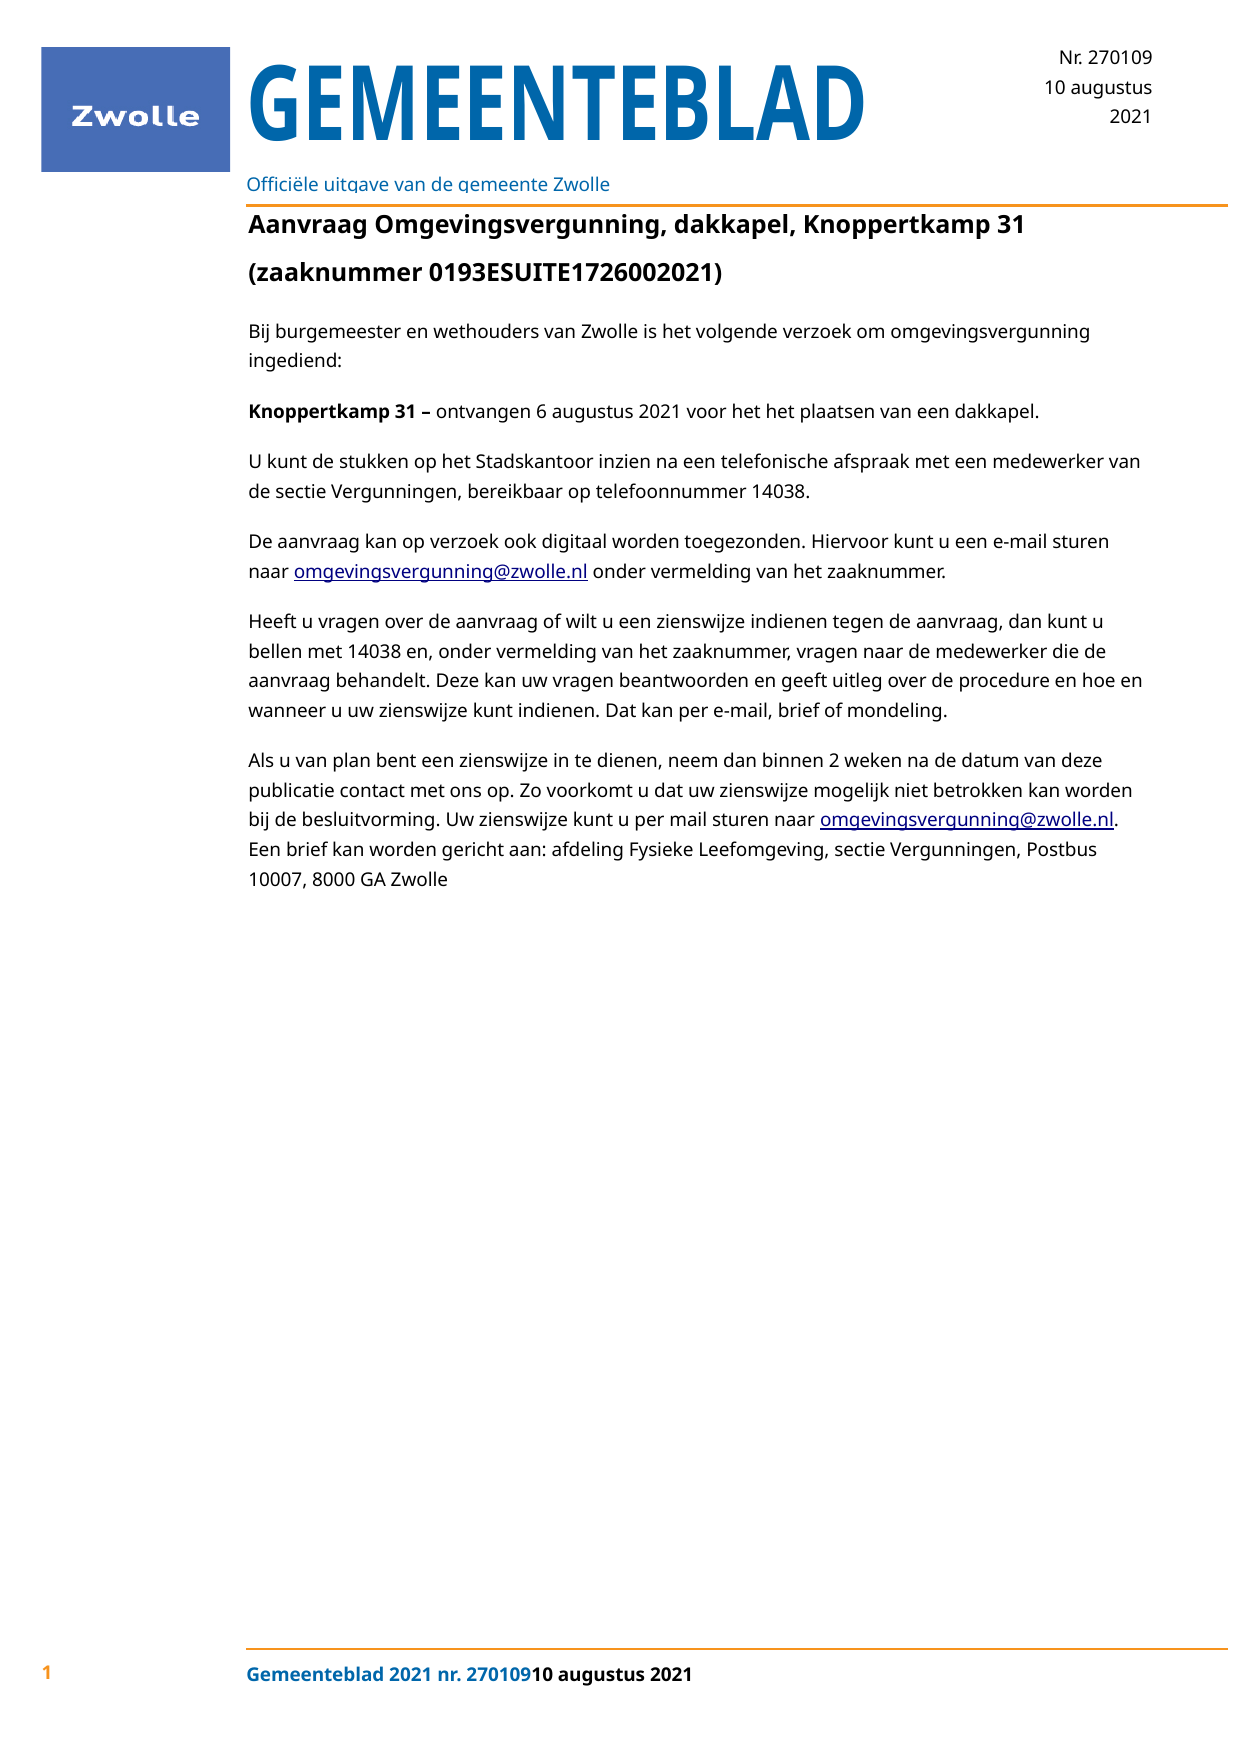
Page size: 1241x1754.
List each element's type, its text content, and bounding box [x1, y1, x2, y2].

picture [41, 47, 231, 172]
text Aanvraag Omgevingsvergunning, dakkapel, Knoppertkamp 31 (zaaknummer 0193ESUITE1726002021) [248, 207, 1152, 288]
text Knoppertkamp 31 – ontvangen 6 augustus 2021 voor het het plaatsen van een dakkapel. [248, 398, 1152, 424]
text Als u van plan bent een zienswijze in te dienen, neem dan binnen 2 weken na de datum van deze publicatie contact met ons op. Zo voorkomt u dat uw zienswijze mogelijk niet betrokken kan worden bij de besluitvorming. Uw zienswijze kunt u per mail sturen naar omgevingsvergunning@zwolle.nl. Een brief kan worden gericht aan: afdeling Fysieke Leefomgeving, sectie Vergunningen, Postbus 10007, 8000 GA Zwolle [248, 747, 1152, 892]
text U kunt de stukken op het Stadskantoor inzien na een telefonische afspraak met een medewerker van de sectie Vergunningen, bereikbaar op telefoonnummer 14038. [248, 448, 1152, 504]
text Bij burgemeester en wethouders van Zwolle is het volgende verzoek om omgevingsvergunning ingediend: [248, 318, 1152, 373]
text Heeft u vragen over de aanvraag of wilt u een zienswijze indienen tegen de aanvraag, dan kunt u bellen met 14038 en, onder vermelding van het zaaknummer, vragen naar de medewerker die de aanvraag behandelt. Deze kan uw vragen beantwoorden en geeft uitleg over de procedure en hoe en wanneer u uw zienswijze kunt indienen. Dat kan per e-mail, brief of mondeling. [248, 608, 1152, 723]
text De aanvraag kan op verzoek ook digitaal worden toegezonden. Hiervoor kunt u een e-mail sturen naar omgevingsvergunning@zwolle.nl onder vermelding van het zaaknummer. [248, 528, 1152, 584]
